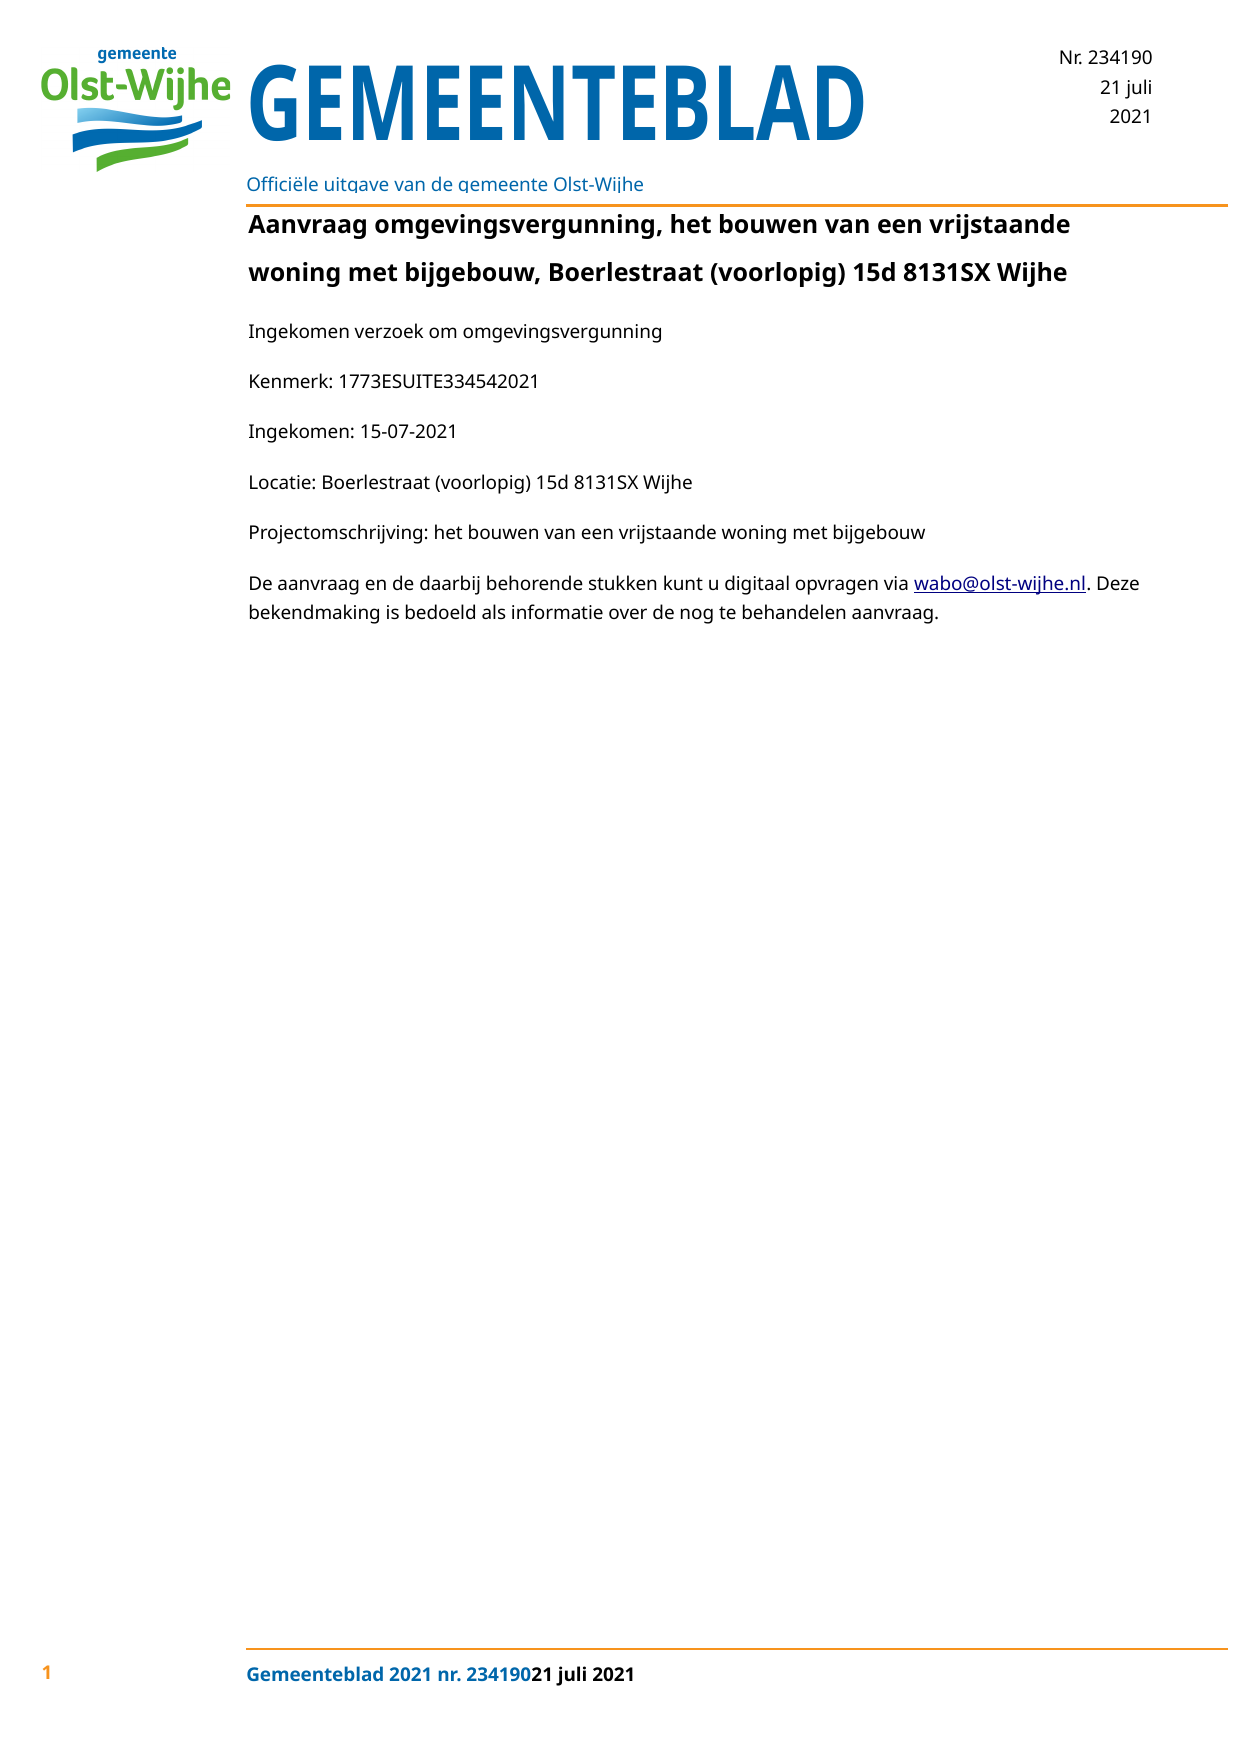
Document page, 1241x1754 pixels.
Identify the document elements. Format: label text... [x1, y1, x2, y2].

text Locatie: Boerlestraat (voorlopig) 15d 8131SX Wijhe [248, 469, 1152, 495]
text Aanvraag omgevingsvergunning, het bouwen van een vrijstaande woning met bijgebouw, Boerlestraat (voorlopig) 15d 8131SX Wijhe [248, 207, 1152, 288]
text De aanvraag en de daarbij behorende stukken kunt u digitaal opvragen via wabo@olst-wijhe.nl. Deze bekendmaking is bedoeld als informatie over de nog te behandelen aanvraag. [248, 570, 1152, 625]
text Kenmerk: 1773ESUITE334542021 [248, 368, 1152, 394]
text Ingekomen: 15-07-2021 [248, 419, 1152, 444]
picture [41, 47, 231, 172]
text Ingekomen verzoek om omgevingsvergunning [248, 318, 1152, 344]
text Projectomschrijving: het bouwen van een vrijstaande woning met bijgebouw [248, 519, 1152, 545]
